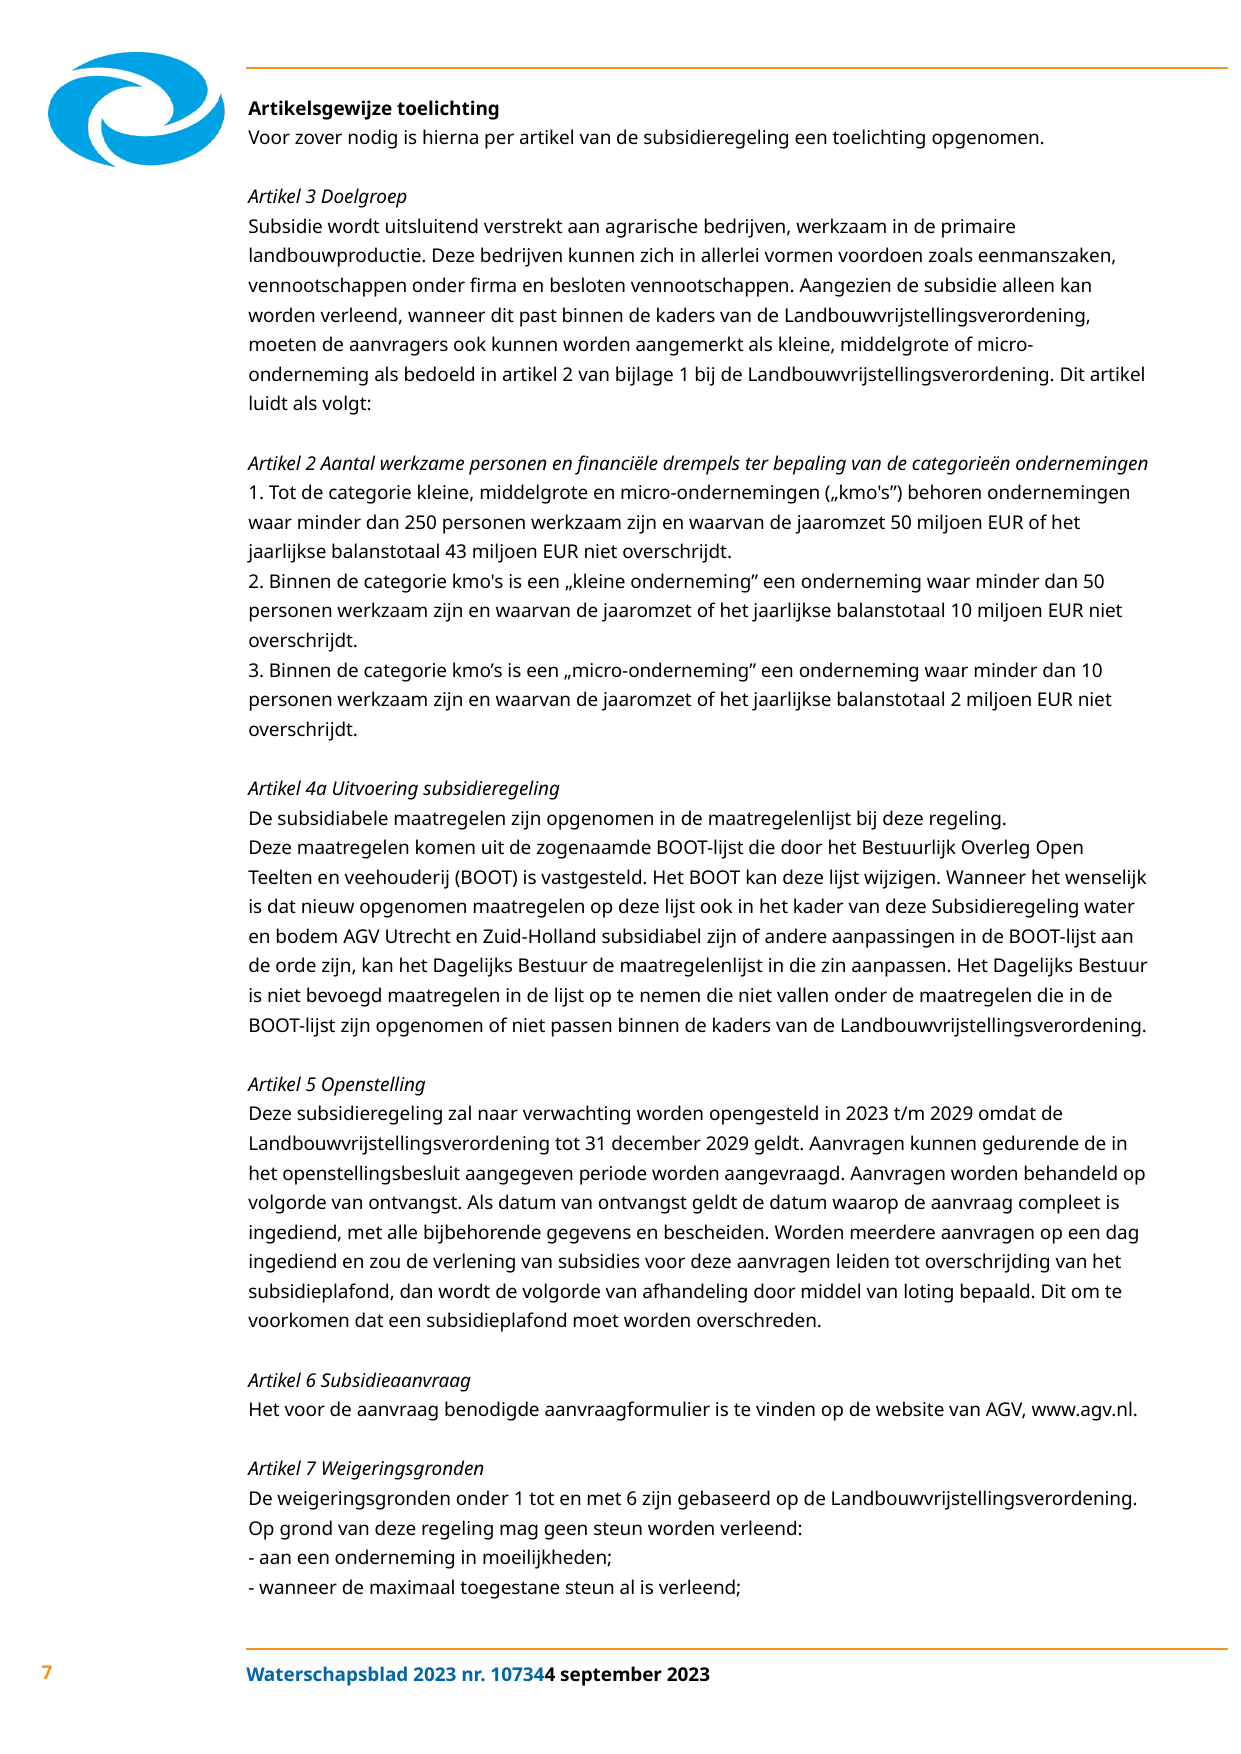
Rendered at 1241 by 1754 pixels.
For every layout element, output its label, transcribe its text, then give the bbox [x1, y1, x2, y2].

text Artikel 4a Uitvoering subsidieregeling [248, 775, 1152, 801]
text Artikel 3 Doelgroep [248, 183, 1152, 209]
text - wanneer de maximaal toegestane steun al is verleend; [248, 1574, 1152, 1600]
text De subsidiabele maatregelen zijn opgenomen in de maatregelenlijst bij deze regeling. [248, 805, 1152, 831]
text Deze subsidieregeling zal naar verwachting worden opengesteld in 2023 t/m 2029 omdat de Landbouwvrijstellingsverordening tot 31 december 2029 geldt. Aanvragen kunnen gedurende de in het openstellingsbesluit aangegeven periode worden aangevraagd. Aanvragen worden behandeld op volgorde van ontvangst. Als datum van ontvangst geldt de datum waarop de aanvraag compleet is ingediend, met alle bijbehorende gegevens en bescheiden. Worden meerdere aanvragen op een dag ingediend en zou de verlening van subsidies voor deze aanvragen leiden tot overschrijding van het subsidieplafond, dan wordt de volgorde van afhandeling door middel van loting bepaald. Dit om te voorkomen dat een subsidieplafond moet worden overschreden. [248, 1101, 1152, 1333]
picture [41, 47, 231, 172]
text Artikel 5 Openstelling [248, 1071, 1152, 1097]
text Artikel 2 Aantal werkzame personen en financiële drempels ter bepaling van de categorieën ondernemingen [248, 450, 1152, 476]
text 2. Binnen de categorie kmo's is een „kleine onderneming” een onderneming waar minder dan 50 personen werkzaam zijn en waarvan de jaaromzet of het jaarlijkse balanstotaal 10 miljoen EUR niet overschrijdt. [248, 568, 1152, 653]
text - aan een onderneming in moeilijkheden; [248, 1544, 1152, 1570]
text Het voor de aanvraag benodigde aanvraagformulier is te vinden op de website van AGV, www.agv.nl. [248, 1396, 1152, 1422]
text Deze maatregelen komen uit de zogenaamde BOOT-lijst die door het Bestuurlijk Overleg Open Teelten en veehouderij (BOOT) is vastgesteld. Het BOOT kan deze lijst wijzigen. Wanneer het wenselijk is dat nieuw opgenomen maatregelen op deze lijst ook in het kader van deze Subsidieregeling water en bodem AGV Utrecht en Zuid-Holland subsidiabel zijn of andere aanpassingen in de BOOT-lijst aan de orde zijn, kan het Dagelijks Bestuur de maatregelenlijst in die zin aanpassen. Het Dagelijks Bestuur is niet bevoegd maatregelen in de lijst op te nemen die niet vallen onder de maatregelen die in de BOOT-lijst zijn opgenomen of niet passen binnen de kaders van de Landbouwvrijstellingsverordening. [248, 834, 1152, 1038]
text 1. Tot de categorie kleine, middelgrote en micro-ondernemingen („kmo's”) behoren ondernemingen waar minder dan 250 personen werkzaam zijn en waarvan de jaaromzet 50 miljoen EUR of het jaarlijkse balanstotaal 43 miljoen EUR niet overschrijdt. [248, 479, 1152, 564]
text Artikelsgewijze toelichting [248, 95, 1152, 121]
text Artikel 6 Subsidieaanvraag [248, 1367, 1152, 1393]
text 3. Binnen de categorie kmo’s is een „micro-onderneming” een onderneming waar minder dan 10 personen werkzaam zijn en waarvan de jaaromzet of het jaarlijkse balanstotaal 2 miljoen EUR niet overschrijdt. [248, 657, 1152, 742]
text Artikel 7 Weigeringsgronden [248, 1456, 1152, 1481]
text Subsidie wordt uitsluitend verstrekt aan agrarische bedrijven, werkzaam in de primaire landbouwproductie. Deze bedrijven kunnen zich in allerlei vormen voordoen zoals eenmanszaken, vennootschappen onder firma en besloten vennootschappen. Aangezien de subsidie alleen kan worden verleend, wanneer dit past binnen de kaders van de Landbouwvrijstellingsverordening, moeten de aanvragers ook kunnen worden aangemerkt als kleine, middelgrote of micro-onderneming als bedoeld in artikel 2 van bijlage 1 bij de Landbouwvrijstellingsverordening. Dit artikel luidt als volgt: [248, 213, 1152, 416]
text De weigeringsgronden onder 1 tot en met 6 zijn gebaseerd op de Landbouwvrijstellingsverordening. Op grond van deze regeling mag geen steun worden verleend: [248, 1485, 1152, 1541]
text Voor zover nodig is hierna per artikel van de subsidieregeling een toelichting opgenomen. [248, 124, 1152, 150]
